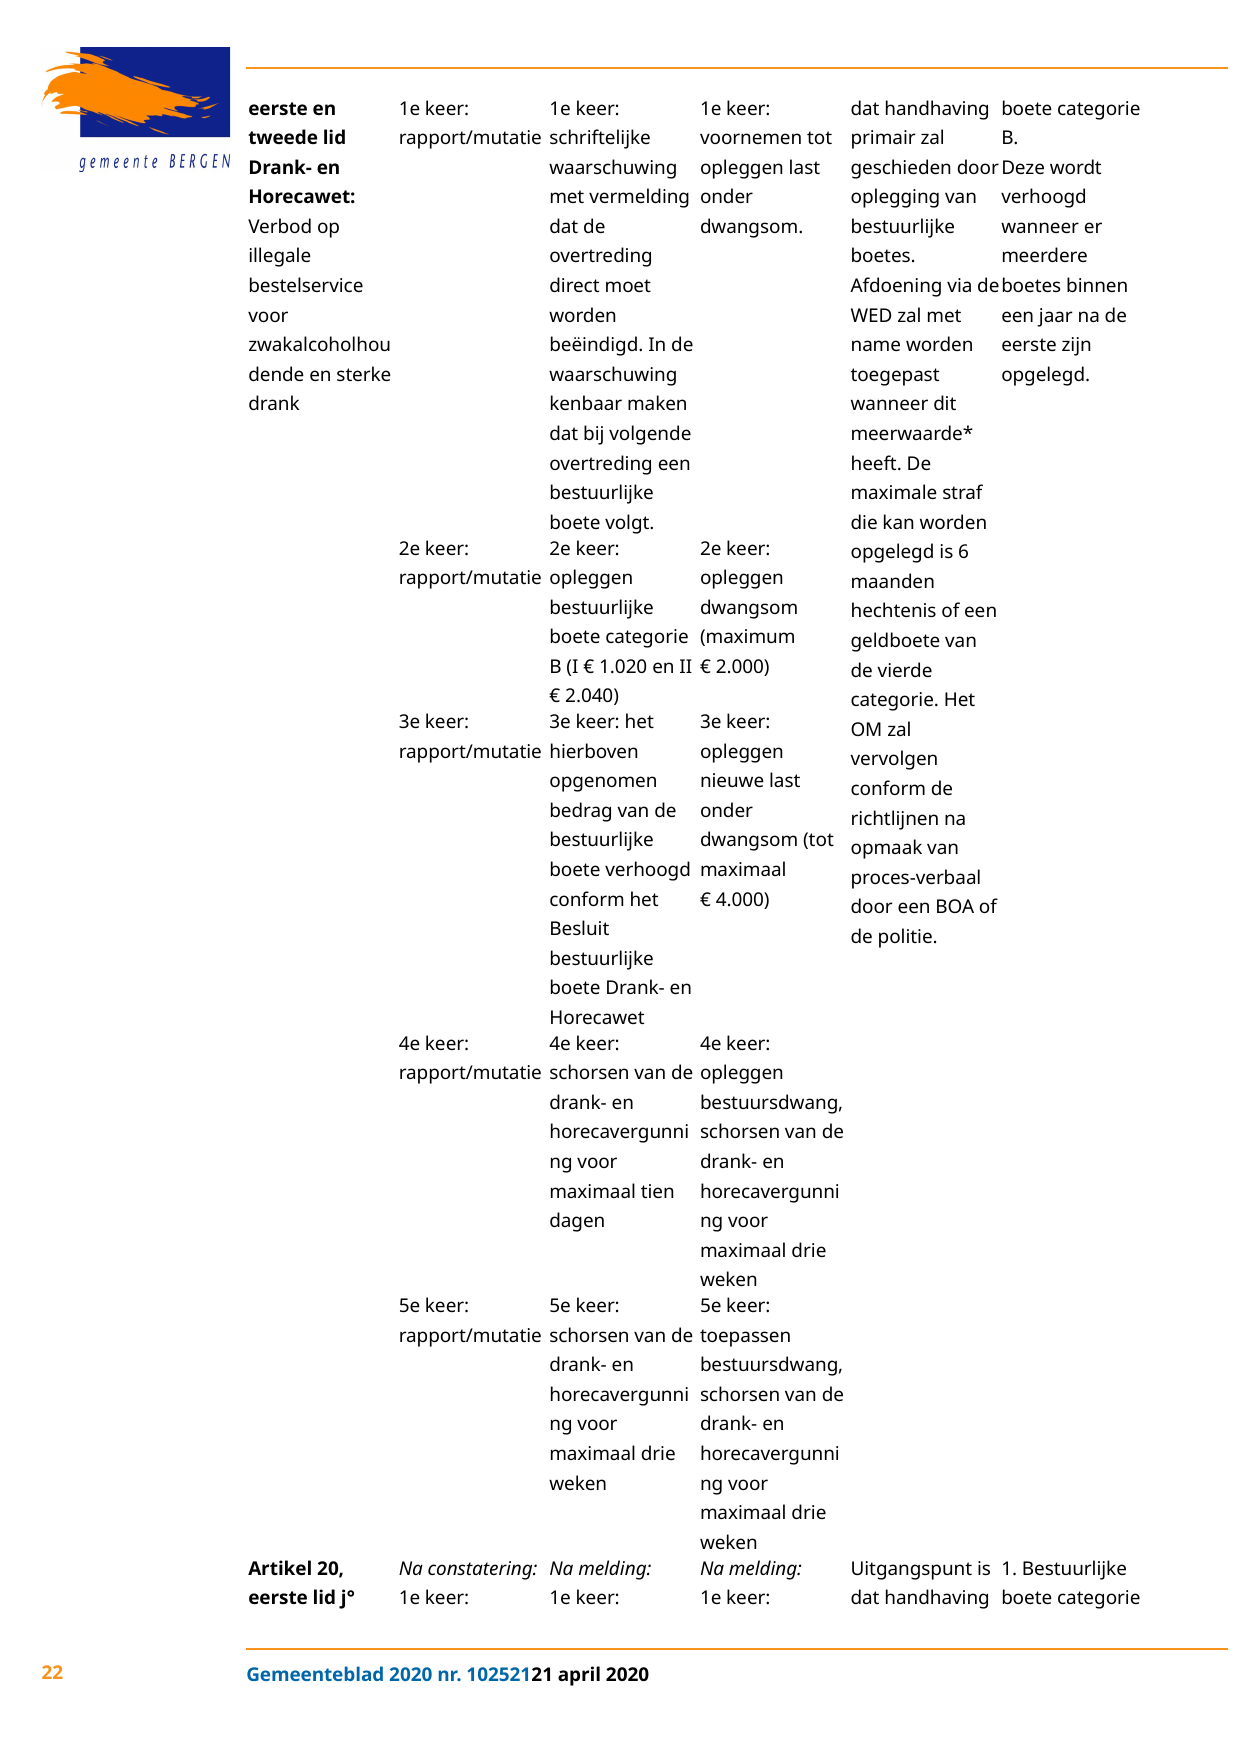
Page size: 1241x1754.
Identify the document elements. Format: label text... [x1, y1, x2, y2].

table_cell 5e keer: toepassen bestuursdwang, schorsen van de drank- en horecavergunning voor maximaal drie weken [700, 1292, 850, 1555]
table_cell dat handhaving primair zal geschieden door oplegging van bestuurlijke boetes. Afdoening via de WED zal met name worden toegepast wanneer dit meerwaarde* heeft. De maximale straf die kan worden opgelegd is 6 maanden hechtenis of een geldboete van de vierde categorie. Het OM zal vervolgen conform de richtlijnen na opmaak van proces-verbaal door een BOA of de politie. [850, 95, 1001, 1555]
table_cell 3e keer: het hierboven opgenomen bedrag van de bestuurlijke boete verhoogd conform het Besluit bestuurlijke boete Drank- en Horecawet [549, 708, 700, 1030]
table_cell Na constatering: 1e keer: [399, 1555, 549, 1610]
table_cell 1. Bestuurlijke boete categorie [1001, 1555, 1152, 1610]
table_cell 4e keer: rapport/mutatie [399, 1030, 549, 1292]
table_cell 5e keer: schorsen van de drank- en horecavergunning voor maximaal drie weken [549, 1292, 700, 1555]
table_cell 2e keer: rapport/mutatie [399, 535, 549, 708]
table_cell eerste en tweede lid Drank- en Horecawet: Verbod op illegale bestelservice voor zwakalcoholhoudende en sterke drank [248, 95, 398, 1555]
table_cell 4e keer: opleggen bestuursdwang, schorsen van de drank- en horecavergunning voor maximaal drie weken [700, 1030, 850, 1292]
table_cell Na melding: 1e keer: [700, 1555, 850, 1610]
table_cell 1e keer: rapport/mutatie [399, 95, 549, 535]
table_cell Na melding: 1e keer: [549, 1555, 700, 1610]
table_cell 2e keer: opleggen bestuurlijke boete categorie B (I € 1.020 en II € 2.040) [549, 535, 700, 708]
table_cell boete categorie B. Deze wordt verhoogd wanneer er meerdere boetes binnen een jaar na de eerste zijn opgelegd. [1001, 95, 1152, 1555]
table_cell Artikel 20, eerste lid j° [248, 1555, 398, 1610]
table_cell Uitgangspunt is dat handhaving [850, 1555, 1001, 1610]
table_cell 2e keer: opleggen dwangsom (maximum € 2.000) [700, 535, 850, 708]
table_cell 4e keer: schorsen van de drank- en horecavergunning voor maximaal tien dagen [549, 1030, 700, 1292]
table_cell 3e keer: opleggen nieuwe last onder dwangsom (tot maximaal € 4.000) [700, 708, 850, 1030]
table_cell 5e keer: rapport/mutatie [399, 1292, 549, 1555]
table_cell 1e keer: schriftelijke waarschuwing met vermelding dat de overtreding direct moet worden beëindigd. In de waarschuwing kenbaar maken dat bij volgende overtreding een bestuurlijke boete volgt. [549, 95, 700, 535]
picture [41, 47, 231, 172]
table_cell 3e keer: rapport/mutatie [399, 708, 549, 1030]
table_cell 1e keer: voornemen tot opleggen last onder dwangsom. [700, 95, 850, 535]
